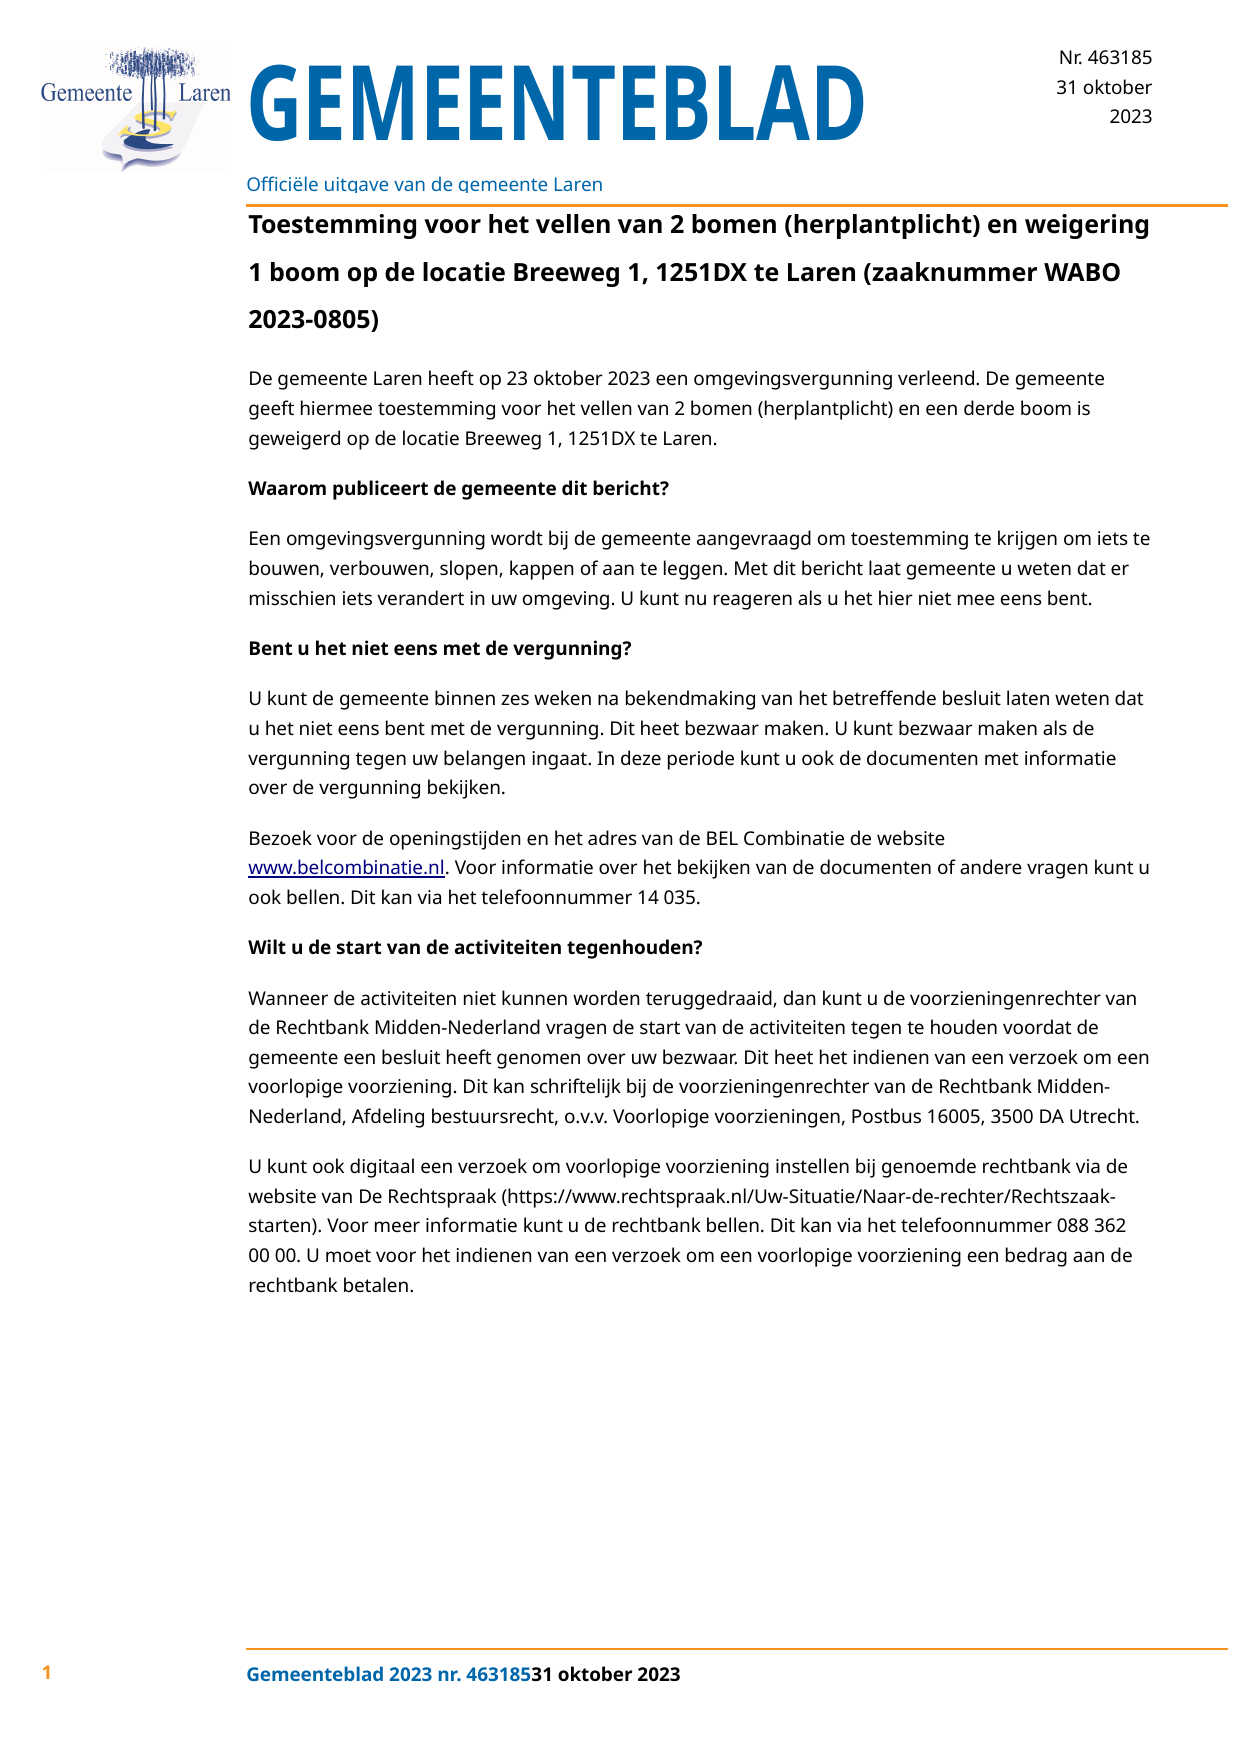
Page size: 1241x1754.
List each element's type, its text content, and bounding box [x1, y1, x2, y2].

picture [41, 47, 231, 172]
text Toestemming voor het vellen van 2 bomen (herplantplicht) en weigering 1 boom op de locatie Breeweg 1, 1251DX te Laren (zaaknummer WABO 2023-0805) [248, 207, 1152, 336]
text Wanneer de activiteiten niet kunnen worden teruggedraaid, dan kunt u de voorzieningenrechter van de Rechtbank Midden-Nederland vragen de start van de activiteiten tegen te houden voordat de gemeente een besluit heeft genomen over uw bezwaar. Dit heet het indienen van een verzoek om een voorlopige voorziening. Dit kan schriftelijk bij de voorzieningenrechter van de Rechtbank Midden-Nederland, Afdeling bestuursrecht, o.v.v. Voorlopige voorzieningen, Postbus 16005, 3500 DA Utrecht. [248, 985, 1152, 1129]
text De gemeente Laren heeft op 23 oktober 2023 een omgevingsvergunning verleend. De gemeente geeft hiermee toestemming voor het vellen van 2 bomen (herplantplicht) en een derde boom is geweigerd op de locatie Breeweg 1, 1251DX te Laren. [248, 366, 1152, 450]
text U kunt de gemeente binnen zes weken na bekendmaking van het betreffende besluit laten weten dat u het niet eens bent met de vergunning. Dit heet bezwaar maken. U kunt bezwaar maken als de vergunning tegen uw belangen ingaat. In deze periode kunt u ook de documenten met informatie over de vergunning bekijken. [248, 686, 1152, 800]
text Een omgevingsvergunning wordt bij de gemeente aangevraagd om toestemming te krijgen om iets te bouwen, verbouwen, slopen, kappen of aan te leggen. Met dit bericht laat gemeente u weten dat er misschien iets verandert in uw omgeving. U kunt nu reageren als u het hier niet mee eens bent. [248, 526, 1152, 610]
text U kunt ook digitaal een verzoek om voorlopige voorziening instellen bij genoemde rechtbank via de website van De Rechtspraak (https://www.rechtspraak.nl/Uw-Situatie/Naar-de-rechter/Rechtszaak-starten). Voor meer informatie kunt u de rechtbank bellen. Dit kan via het telefoonnummer 088 362 00 00. U moet voor het indienen van een verzoek om een voorlopige voorziening een bedrag aan de rechtbank betalen. [248, 1153, 1152, 1297]
text Waarom publiceert de gemeente dit bericht? [248, 475, 1152, 501]
text Bezoek voor de openingstijden en het adres van de BEL Combinatie de website www.belcombinatie.nl. Voor informatie over het bekijken van de documenten of andere vragen kunt u ook bellen. Dit kan via het telefoonnummer 14 035. [248, 825, 1152, 909]
text Wilt u de start van de activiteiten tegenhouden? [248, 934, 1152, 960]
text Bent u het niet eens met de vergunning? [248, 635, 1152, 661]
